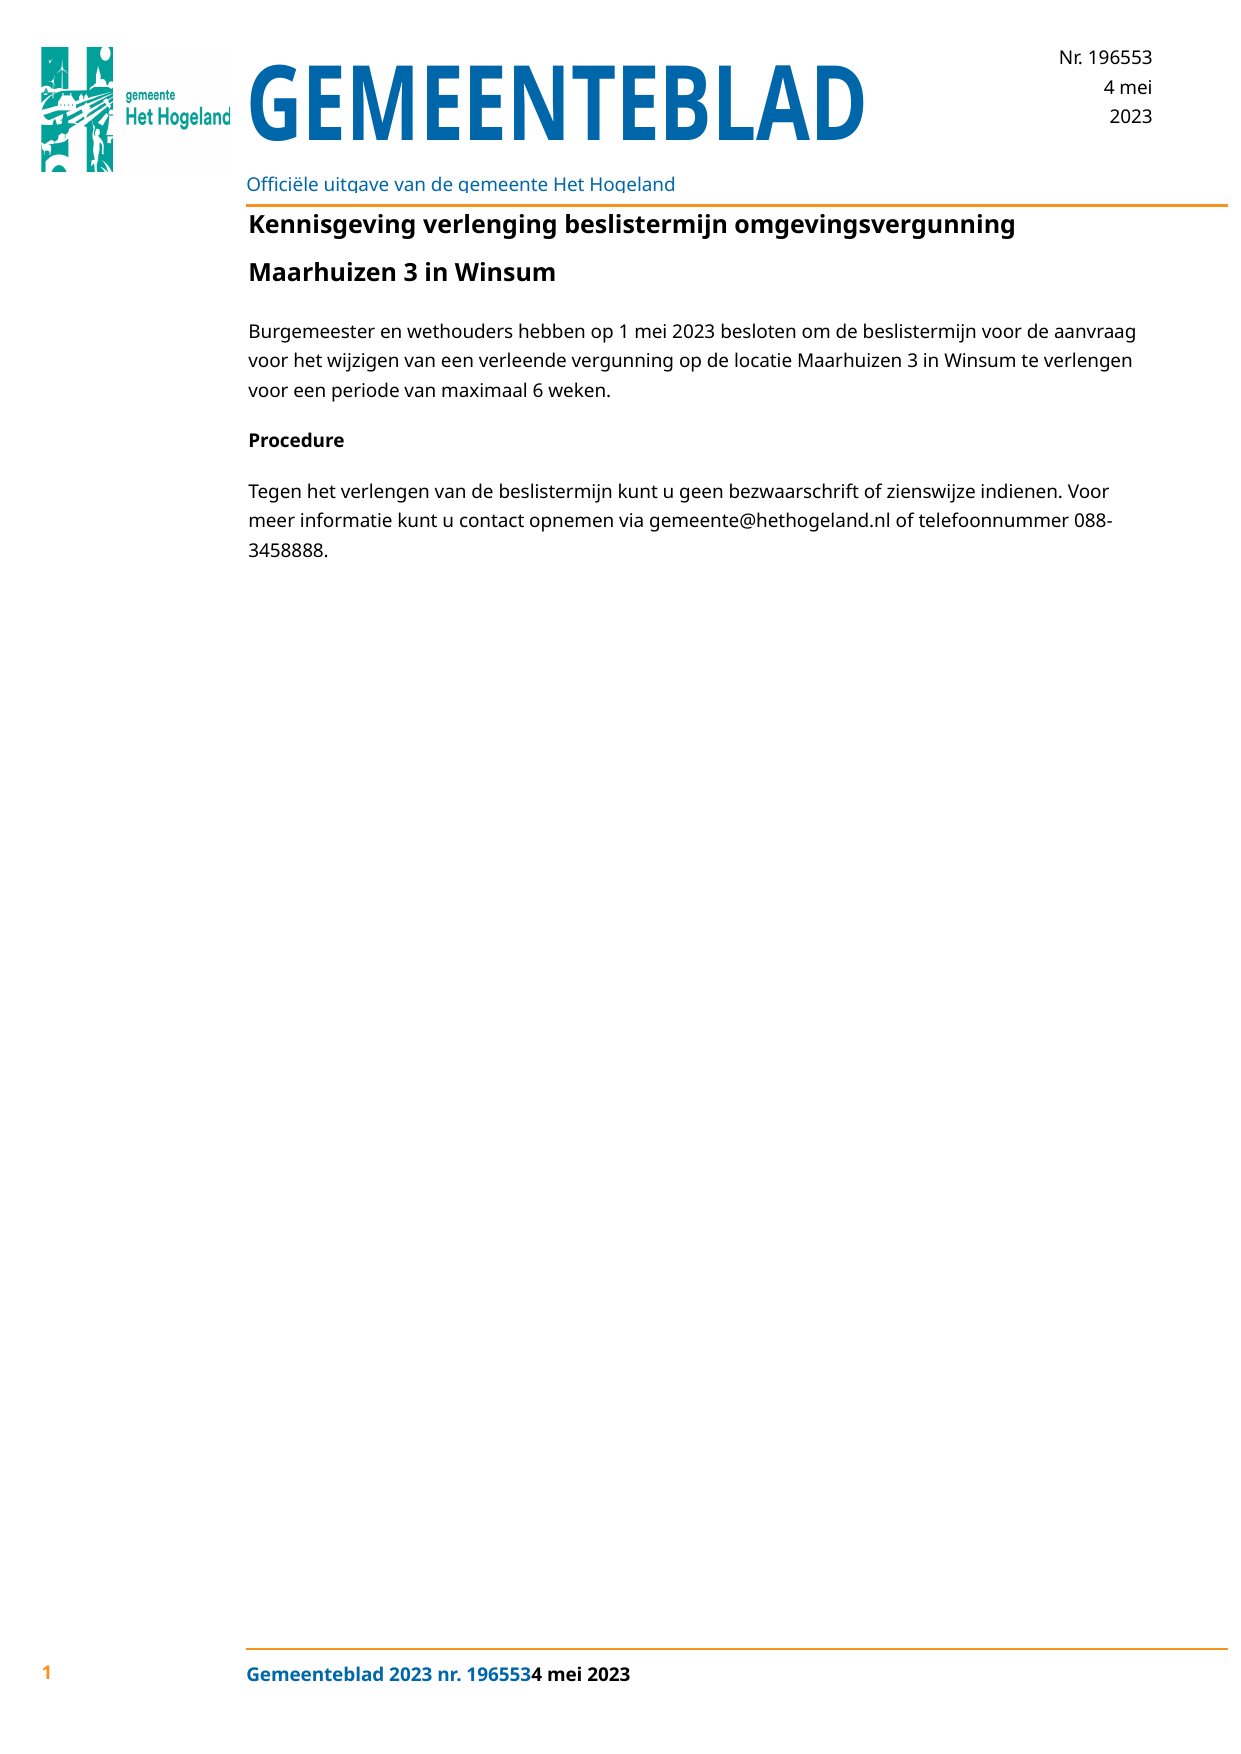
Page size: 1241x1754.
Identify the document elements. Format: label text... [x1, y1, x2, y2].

text Burgemeester en wethouders hebben op 1 mei 2023 besloten om de beslistermijn voor de aanvraag voor het wijzigen van een verleende vergunning op de locatie Maarhuizen 3 in Winsum te verlengen voor een periode van maximaal 6 weken. [248, 318, 1152, 403]
text Tegen het verlengen van de beslistermijn kunt u geen bezwaarschrift of zienswijze indienen. Voor meer informatie kunt u contact opnemen via gemeente@hethogeland.nl of telefoonnummer 088-3458888. [248, 478, 1152, 563]
text Kennisgeving verlenging beslistermijn omgevingsvergunning Maarhuizen 3 in Winsum [248, 207, 1152, 288]
picture [41, 47, 231, 172]
text Procedure [248, 427, 1152, 453]
